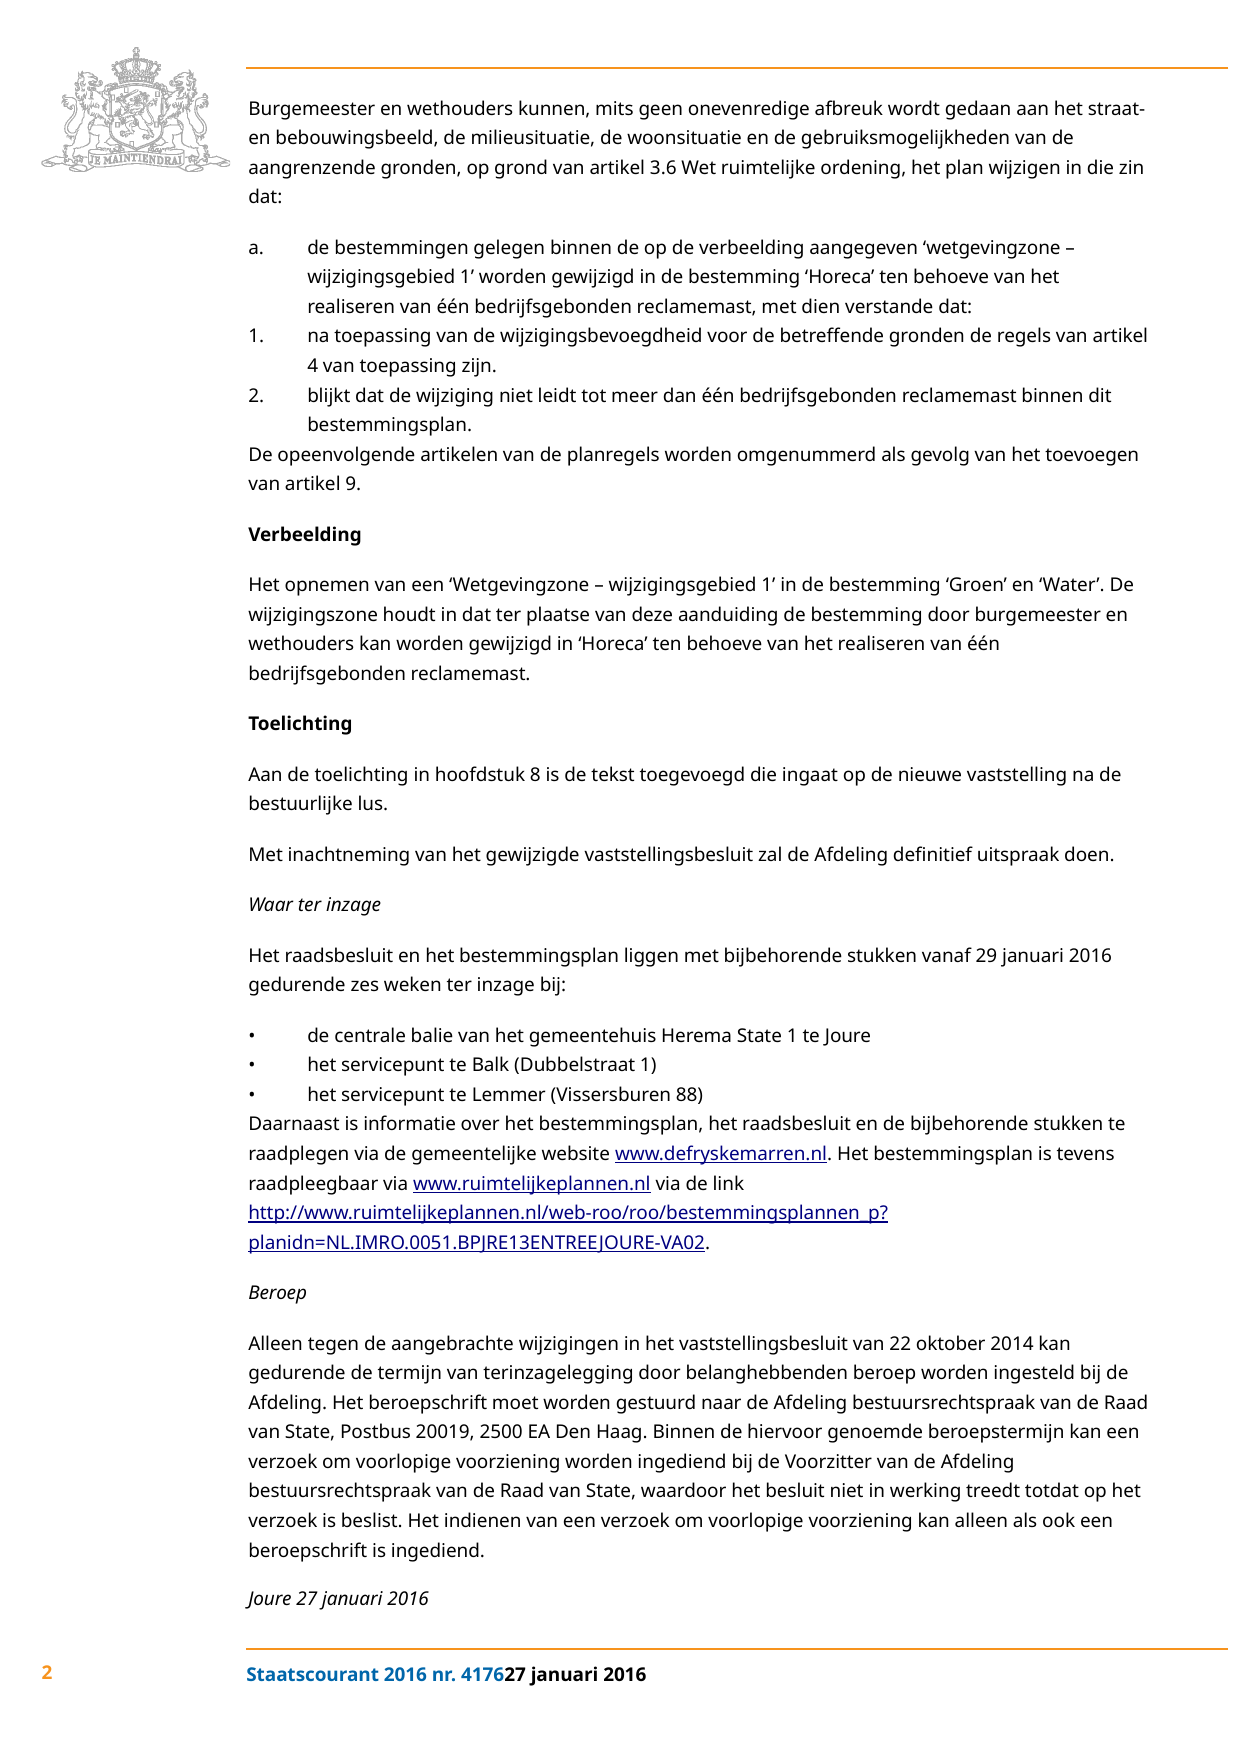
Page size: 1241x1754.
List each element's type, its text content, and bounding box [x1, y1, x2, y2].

picture [41, 47, 231, 172]
text De opeenvolgende artikelen van de planregels worden omgenummerd als gevolg van het toevoegen van artikel 9. [248, 441, 1152, 496]
text Verbeelding [248, 521, 1152, 547]
text Toelichting [248, 711, 1152, 736]
text Waar ter inzage [248, 891, 1152, 917]
list blijkt dat de wijziging niet leidt tot meer dan één bedrijfsgebonden reclamemast binnen dit bestemmingsplan. [248, 382, 1152, 437]
list de centrale balie van het gemeentehuis Herema State 1 te Joure [248, 1022, 1152, 1048]
text Het opnemen van een ‘Wetgevingzone – wijzigingsgebied 1’ in de bestemming ‘Groen’ en ‘Water’. De wijzigingszone houdt in dat ter plaatse van deze aanduiding de bestemming door burgemeester en wethouders kan worden gewijzigd in ‘Horeca’ ten behoeve van het realiseren van één bedrijfsgebonden reclamemast. [248, 571, 1152, 686]
text Aan de toelichting in hoofdstuk 8 is de tekst toegevoegd die ingaat op de nieuwe vaststelling na de bestuurlijke lus. [248, 761, 1152, 816]
list het servicepunt te Lemmer (Vissersburen 88) [248, 1081, 1152, 1107]
text Het raadsbesluit en het bestemmingsplan liggen met bijbehorende stukken vanaf 29 januari 2016 gedurende zes weken ter inzage bij: [248, 942, 1152, 997]
list na toepassing van de wijzigingsbevoegdheid voor de betreffende gronden de regels van artikel 4 van toepassing zijn. [248, 323, 1152, 378]
text Daarnaast is informatie over het bestemmingsplan, het raadsbesluit en de bijbehorende stukken te raadplegen via de gemeentelijke website www.defryskemarren.nl. Het bestemmingsplan is tevens raadpleegbaar via www.ruimtelijkeplannen.nl via de link http://www.ruimtelijkeplannen.nl/web-roo/roo/bestemmingsplannen_p?planidn=NL.IMRO.0051.BPJRE13ENTREEJOURE-VA02. [248, 1111, 1152, 1255]
list het servicepunt te Balk (Dubbelstraat 1) [248, 1051, 1152, 1077]
text Beroep [248, 1279, 1152, 1305]
text Joure 27 januari 2016 [248, 1585, 1152, 1610]
list de bestemmingen gelegen binnen de op de verbeelding aangegeven ‘wetgevingzone – wijzigingsgebied 1’ worden gewijzigd in de bestemming ‘Horeca’ ten behoeve van het realiseren van één bedrijfsgebonden reclamemast, met dien verstande dat: [248, 234, 1152, 319]
text Met inachtneming van het gewijzigde vaststellingsbesluit zal de Afdeling definitief uitspraak doen. [248, 841, 1152, 867]
text Burgemeester en wethouders kunnen, mits geen onevenredige afbreuk wordt gedaan aan het straat- en bebouwingsbeeld, de milieusituatie, de woonsituatie en de gebruiksmogelijkheden van de aangrenzende gronden, op grond van artikel 3.6 Wet ruimtelijke ordening, het plan wijzigen in die zin dat: [248, 95, 1152, 209]
text Alleen tegen de aangebrachte wijzigingen in het vaststellingsbesluit van 22 oktober 2014 kan gedurende de termijn van terinzagelegging door belanghebbenden beroep worden ingesteld bij de Afdeling. Het beroepschrift moet worden gestuurd naar de Afdeling bestuursrechtspraak van de Raad van State, Postbus 20019, 2500 EA Den Haag. Binnen de hiervoor genoemde beroepstermijn kan een verzoek om voorlopige voorziening worden ingediend bij de Voorzitter van de Afdeling bestuursrechtspraak van de Raad van State, waardoor het besluit niet in werking treedt totdat op het verzoek is beslist. Het indienen van een verzoek om voorlopige voorziening kan alleen als ook een beroepschrift is ingediend. [248, 1330, 1152, 1563]
